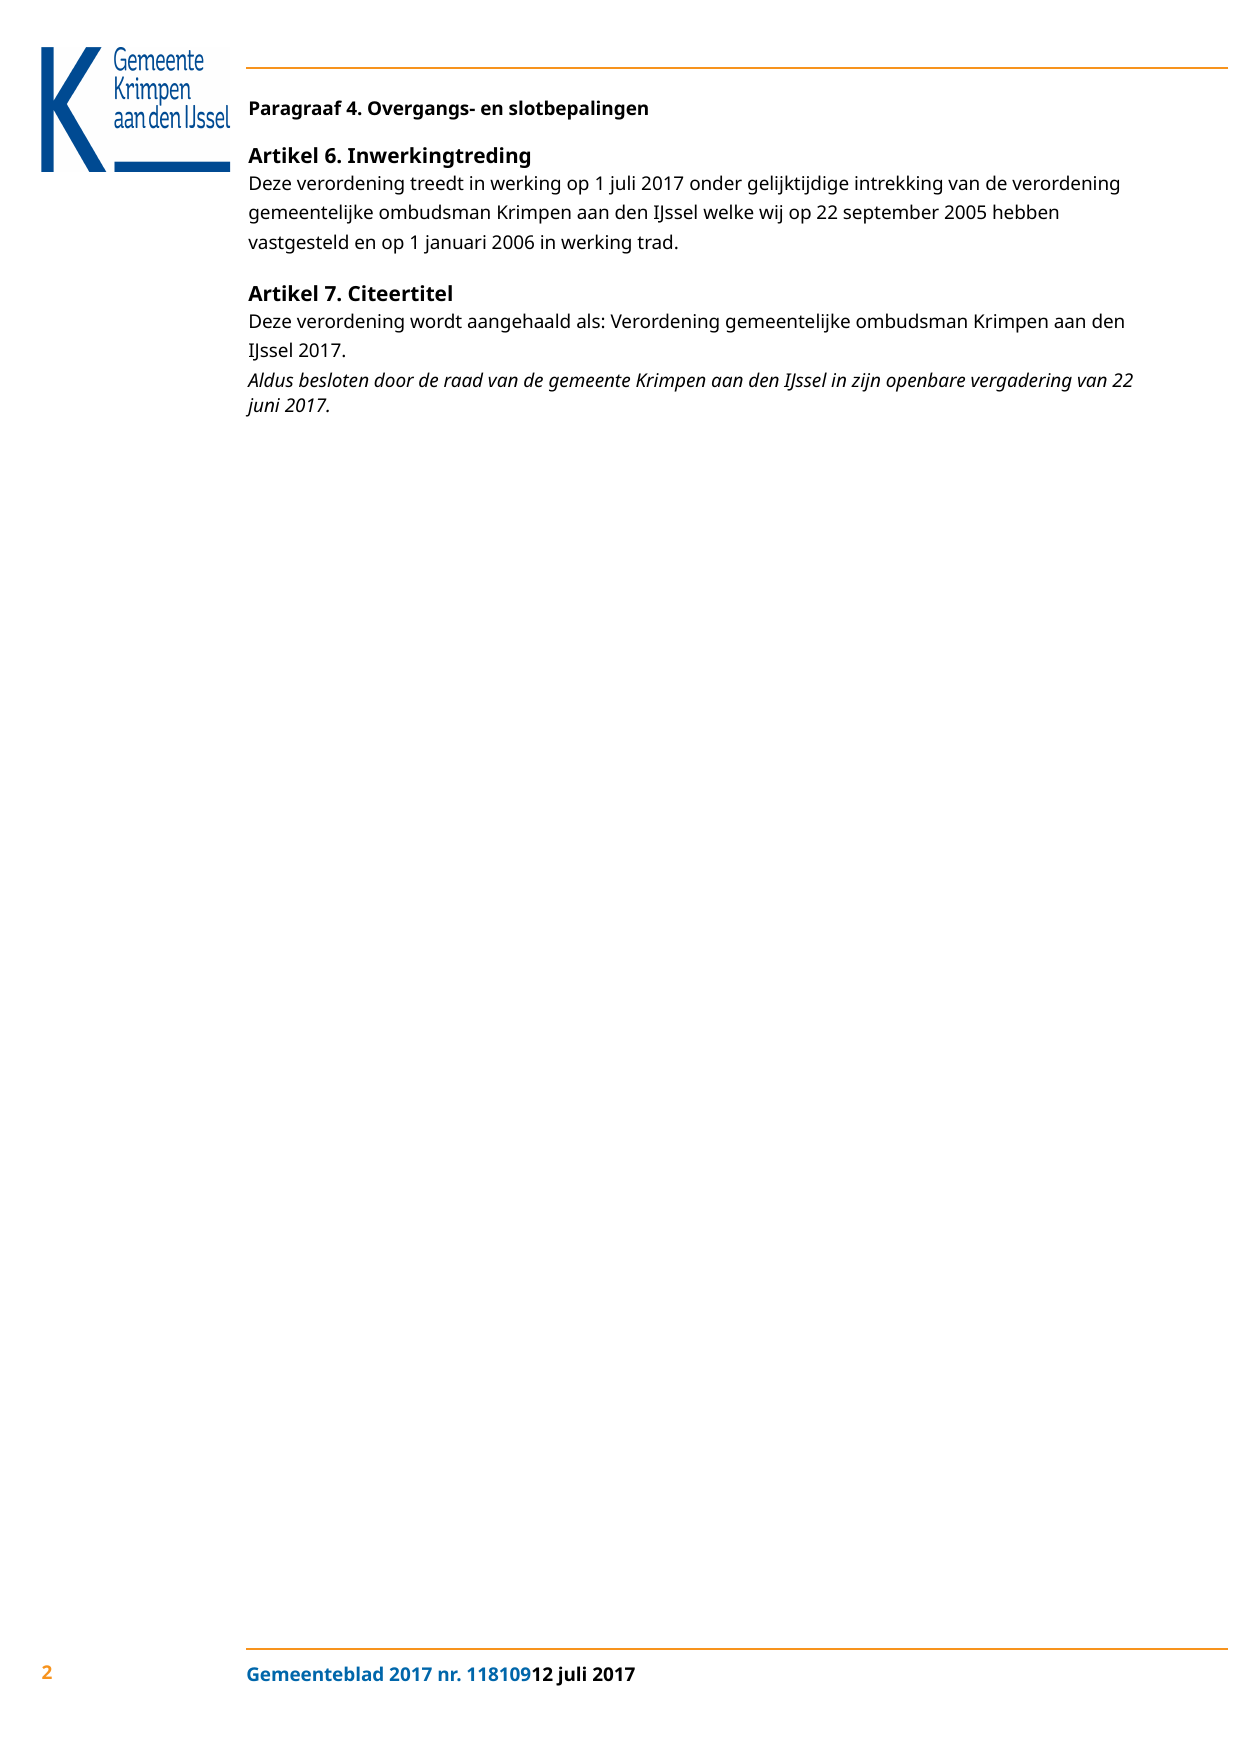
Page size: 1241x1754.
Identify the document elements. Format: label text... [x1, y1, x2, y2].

text Aldus besloten door de raad van de gemeente Krimpen aan den IJssel in zijn openbare vergadering van 22 juni 2017. [248, 367, 1152, 418]
picture [41, 47, 231, 172]
text Artikel 6. Inwerkingtreding [248, 141, 1152, 170]
text Deze verordening treedt in werking op 1 juli 2017 onder gelijktijdige intrekking van de verordening gemeentelijke ombudsman Krimpen aan den IJssel welke wij op 22 september 2005 hebben vastgesteld en op 1 januari 2006 in werking trad. [248, 170, 1152, 255]
text Deze verordening wordt aangehaald als: Verordening gemeentelijke ombudsman Krimpen aan den IJssel 2017. [248, 308, 1152, 363]
text Artikel 7. Citeertitel [248, 279, 1152, 308]
text Paragraaf 4. Overgangs- en slotbepalingen [248, 95, 1152, 121]
